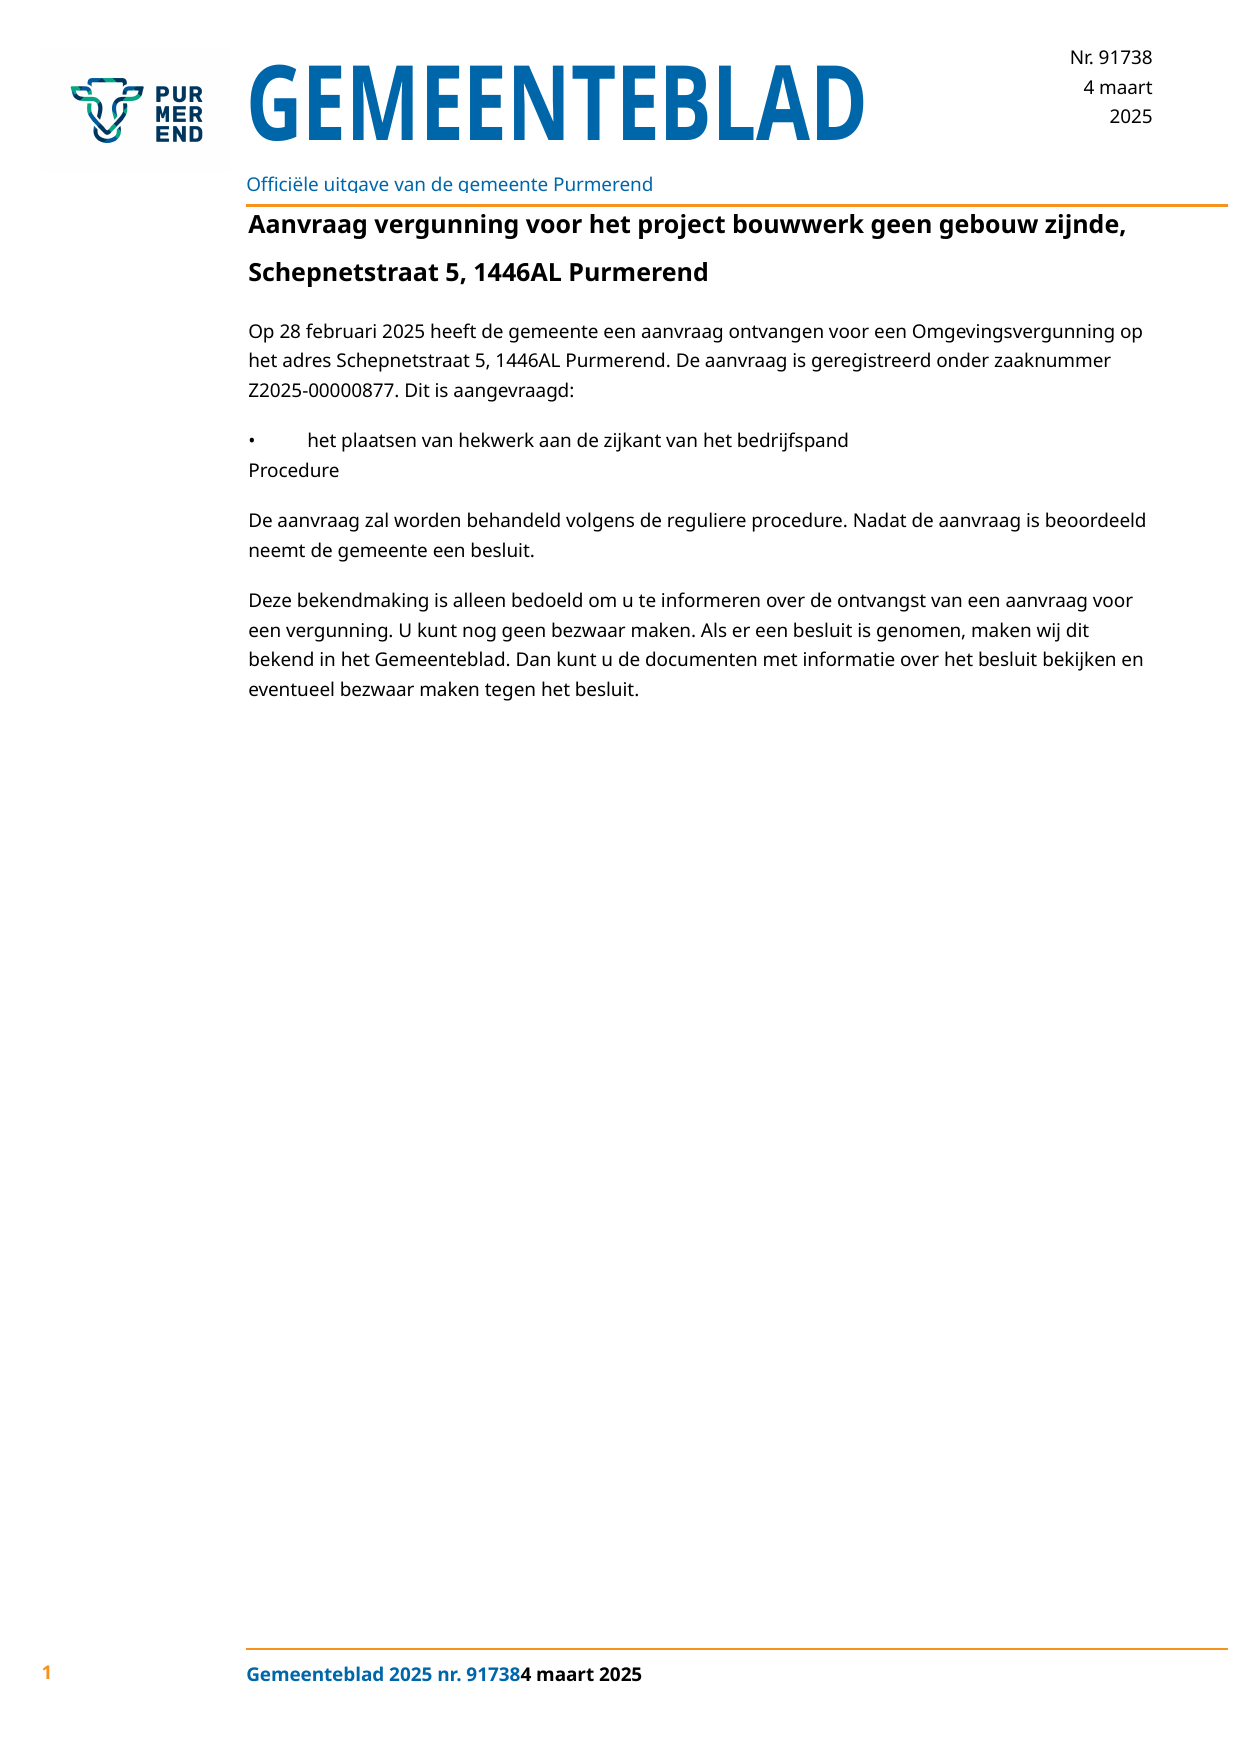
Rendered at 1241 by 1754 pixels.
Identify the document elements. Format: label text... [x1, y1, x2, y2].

text Deze bekendmaking is alleen bedoeld om u te informeren over de ontvangst van een aanvraag voor een vergunning. U kunt nog geen bezwaar maken. Als er een besluit is genomen, maken wij dit bekend in het Gemeenteblad. Dan kunt u de documenten met informatie over het besluit bekijken en eventueel bezwaar maken tegen het besluit. [248, 587, 1152, 702]
list het plaatsen van hekwerk aan de zijkant van het bedrijfspand [248, 427, 1152, 453]
text Aanvraag vergunning voor het project bouwwerk geen gebouw zijnde, Schepnetstraat 5, 1446AL Purmerend [248, 207, 1152, 288]
text De aanvraag zal worden behandeld volgens de reguliere procedure. Nadat de aanvraag is beoordeeld neemt de gemeente een besluit. [248, 507, 1152, 563]
text Procedure [248, 457, 1152, 483]
picture [41, 47, 231, 172]
text Op 28 februari 2025 heeft de gemeente een aanvraag ontvangen voor een Omgevingsvergunning op het adres Schepnetstraat 5, 1446AL Purmerend. De aanvraag is geregistreerd onder zaaknummer Z2025-00000877. Dit is aangevraagd: [248, 318, 1152, 403]
